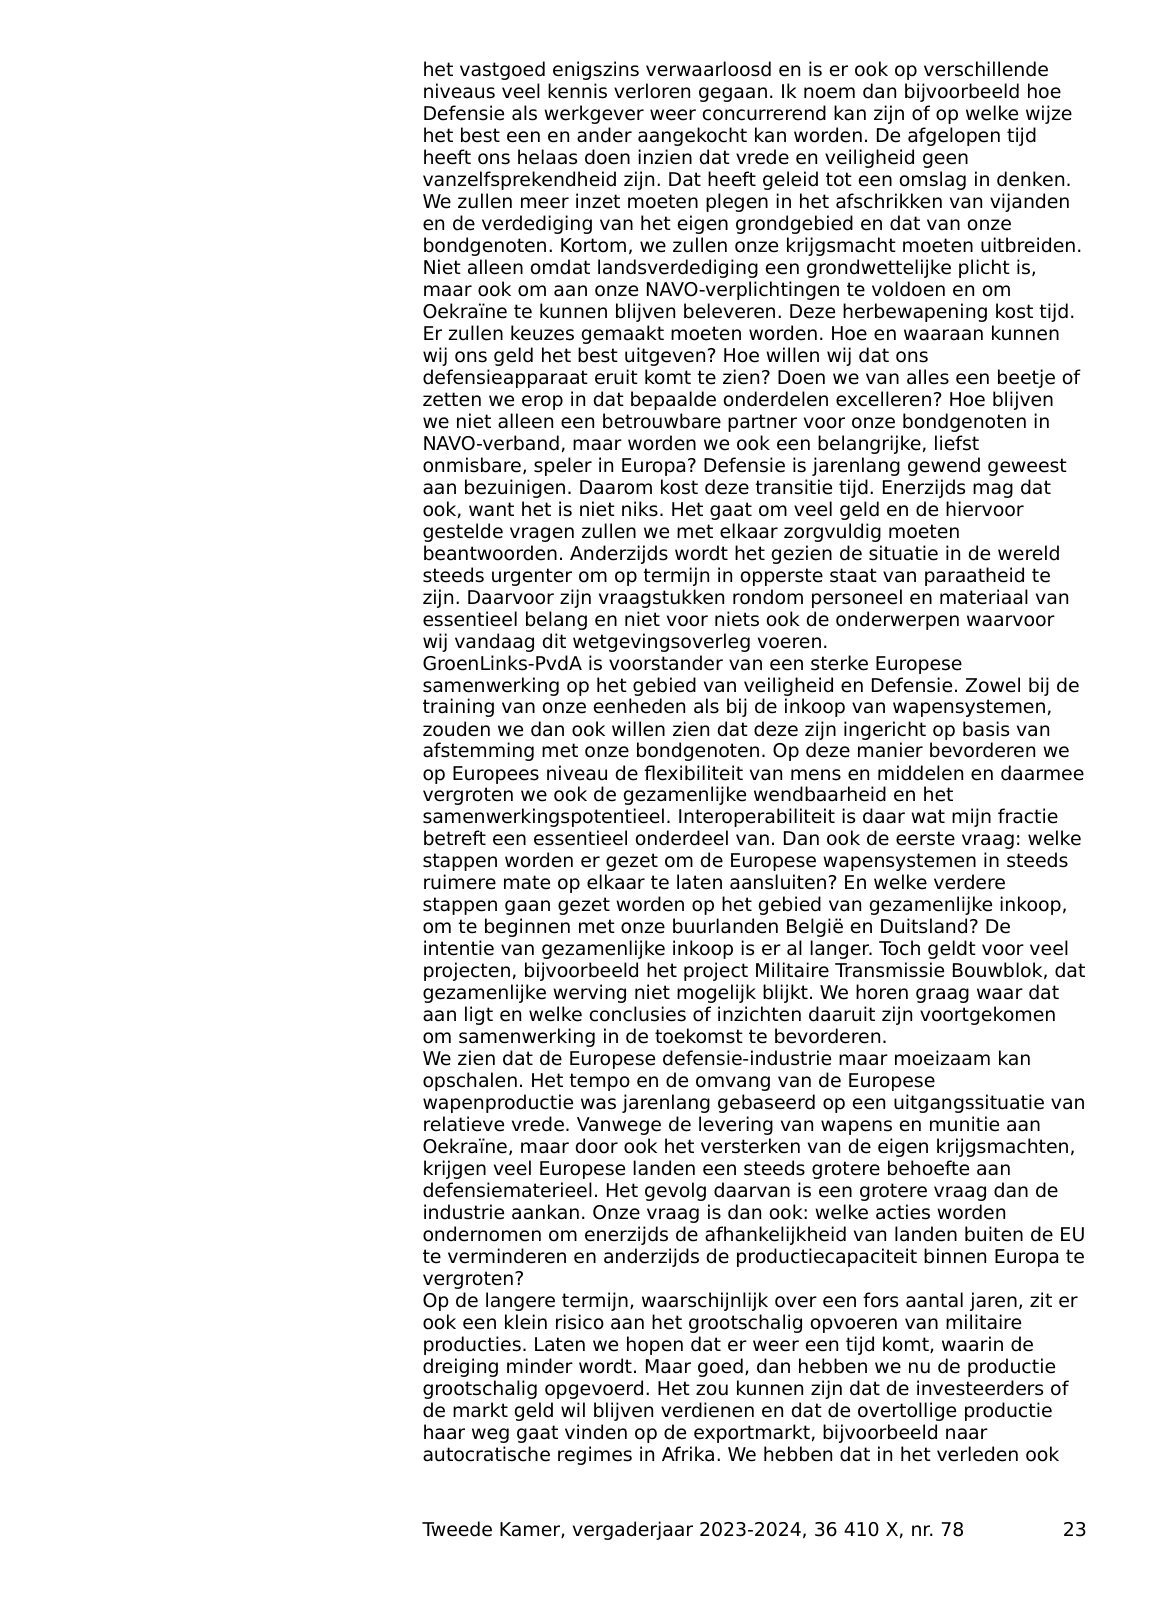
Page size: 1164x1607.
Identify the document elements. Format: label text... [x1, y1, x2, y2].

text GroenLinks-PvdA is voorstander van een sterke Europese samenwerking op het gebied van veiligheid en Defensie. Zowel bij de training van onze eenheden als bij de inkoop van wapensystemen, zouden we dan ook willen zien dat deze zijn ingericht op basis van afstemming met onze bondgenoten. Op deze manier bevorderen we op Europees niveau de flexibiliteit van mens en middelen en daarmee vergroten we ook de gezamenlijke wendbaarheid en het samenwerkingspotentieel. Interoperabiliteit is daar wat mijn fractie betreft een essentieel onderdeel van. Dan ook de eerste vraag: welke stappen worden er gezet om de Europese wapensystemen in steeds ruimere mate op elkaar te laten aansluiten? En welke verdere stappen gaan gezet worden op het gebied van gezamenlijke inkoop, om te beginnen met onze buurlanden België en Duitsland? De intentie van gezamenlijke inkoop is er al langer. Toch geldt voor veel projecten, bijvoorbeeld het project Militaire Transmissie Bouwblok, dat gezamenlijke werving niet mogelijk blijkt. We horen graag waar dat aan ligt en welke conclusies of inzichten daaruit zijn voortgekomen om samenwerking in de toekomst te bevorderen. [422, 652, 1087, 1048]
text Op de langere termijn, waarschijnlijk over een fors aantal jaren, zit er ook een klein risico aan het grootschalig opvoeren van militaire producties. Laten we hopen dat er weer een tijd komt, waarin de dreiging minder wordt. Maar goed, dan hebben we nu de productie grootschalig opgevoerd. Het zou kunnen zijn dat de investeerders of de markt geld wil blijven verdienen en dat de overtollige productie haar weg gaat vinden op de exportmarkt, bijvoorbeeld naar autocratische regimes in Afrika. We hebben dat in het verleden ook [422, 1290, 1087, 1466]
text We zien dat de Europese defensie-industrie maar moeizaam kan opschalen. Het tempo en de omvang van de Europese wapenproductie was jarenlang gebaseerd op een uitgangssituatie van relatieve vrede. Vanwege de levering van wapens en munitie aan Oekraïne, maar door ook het versterken van de eigen krijgsmachten, krijgen veel Europese landen een steeds grotere behoefte aan defensiematerieel. Het gevolg daarvan is een grotere vraag dan de industrie aankan. Onze vraag is dan ook: welke acties worden ondernomen om enerzijds de afhankelijkheid van landen buiten de EU te verminderen en anderzijds de productiecapaciteit binnen Europa te vergroten? [422, 1048, 1087, 1290]
text het vastgoed enigszins verwaarloosd en is er ook op verschillende niveaus veel kennis verloren gegaan. Ik noem dan bijvoorbeeld hoe Defensie als werkgever weer concurrerend kan zijn of op welke wijze het best een en ander aangekocht kan worden. De afgelopen tijd heeft ons helaas doen inzien dat vrede en veiligheid geen vanzelfsprekendheid zijn. Dat heeft geleid tot een omslag in denken. We zullen meer inzet moeten plegen in het afschrikken van vijanden en de verdediging van het eigen grondgebied en dat van onze bondgenoten. Kortom, we zullen onze krijgsmacht moeten uitbreiden. Niet alleen omdat landsverdediging een grondwettelijke plicht is, maar ook om aan onze NAVO-verplichtingen te voldoen en om Oekraïne te kunnen blijven beleveren. Deze herbewapening kost tijd. Er zullen keuzes gemaakt moeten worden. Hoe en waaraan kunnen wij ons geld het best uitgeven? Hoe willen wij dat ons defensieapparaat eruit komt te zien? Doen we van alles een beetje of zetten we erop in dat bepaalde onderdelen excelleren? Hoe blijven we niet alleen een betrouwbare partner voor onze bondgenoten in NAVO-verband, maar worden we ook een belangrijke, liefst onmisbare, speler in Europa? Defensie is jarenlang gewend geweest aan bezuinigen. Daarom kost deze transitie tijd. Enerzijds mag dat ook, want het is niet niks. Het gaat om veel geld en de hiervoor gestelde vragen zullen we met elkaar zorgvuldig moeten beantwoorden. Anderzijds wordt het gezien de situatie in de wereld steeds urgenter om op termijn in opperste staat van paraatheid te zijn. Daarvoor zijn vraagstukken rondom personeel en materiaal van essentieel belang en niet voor niets ook de onderwerpen waarvoor wij vandaag dit wetgevingsoverleg voeren. [422, 59, 1087, 652]
